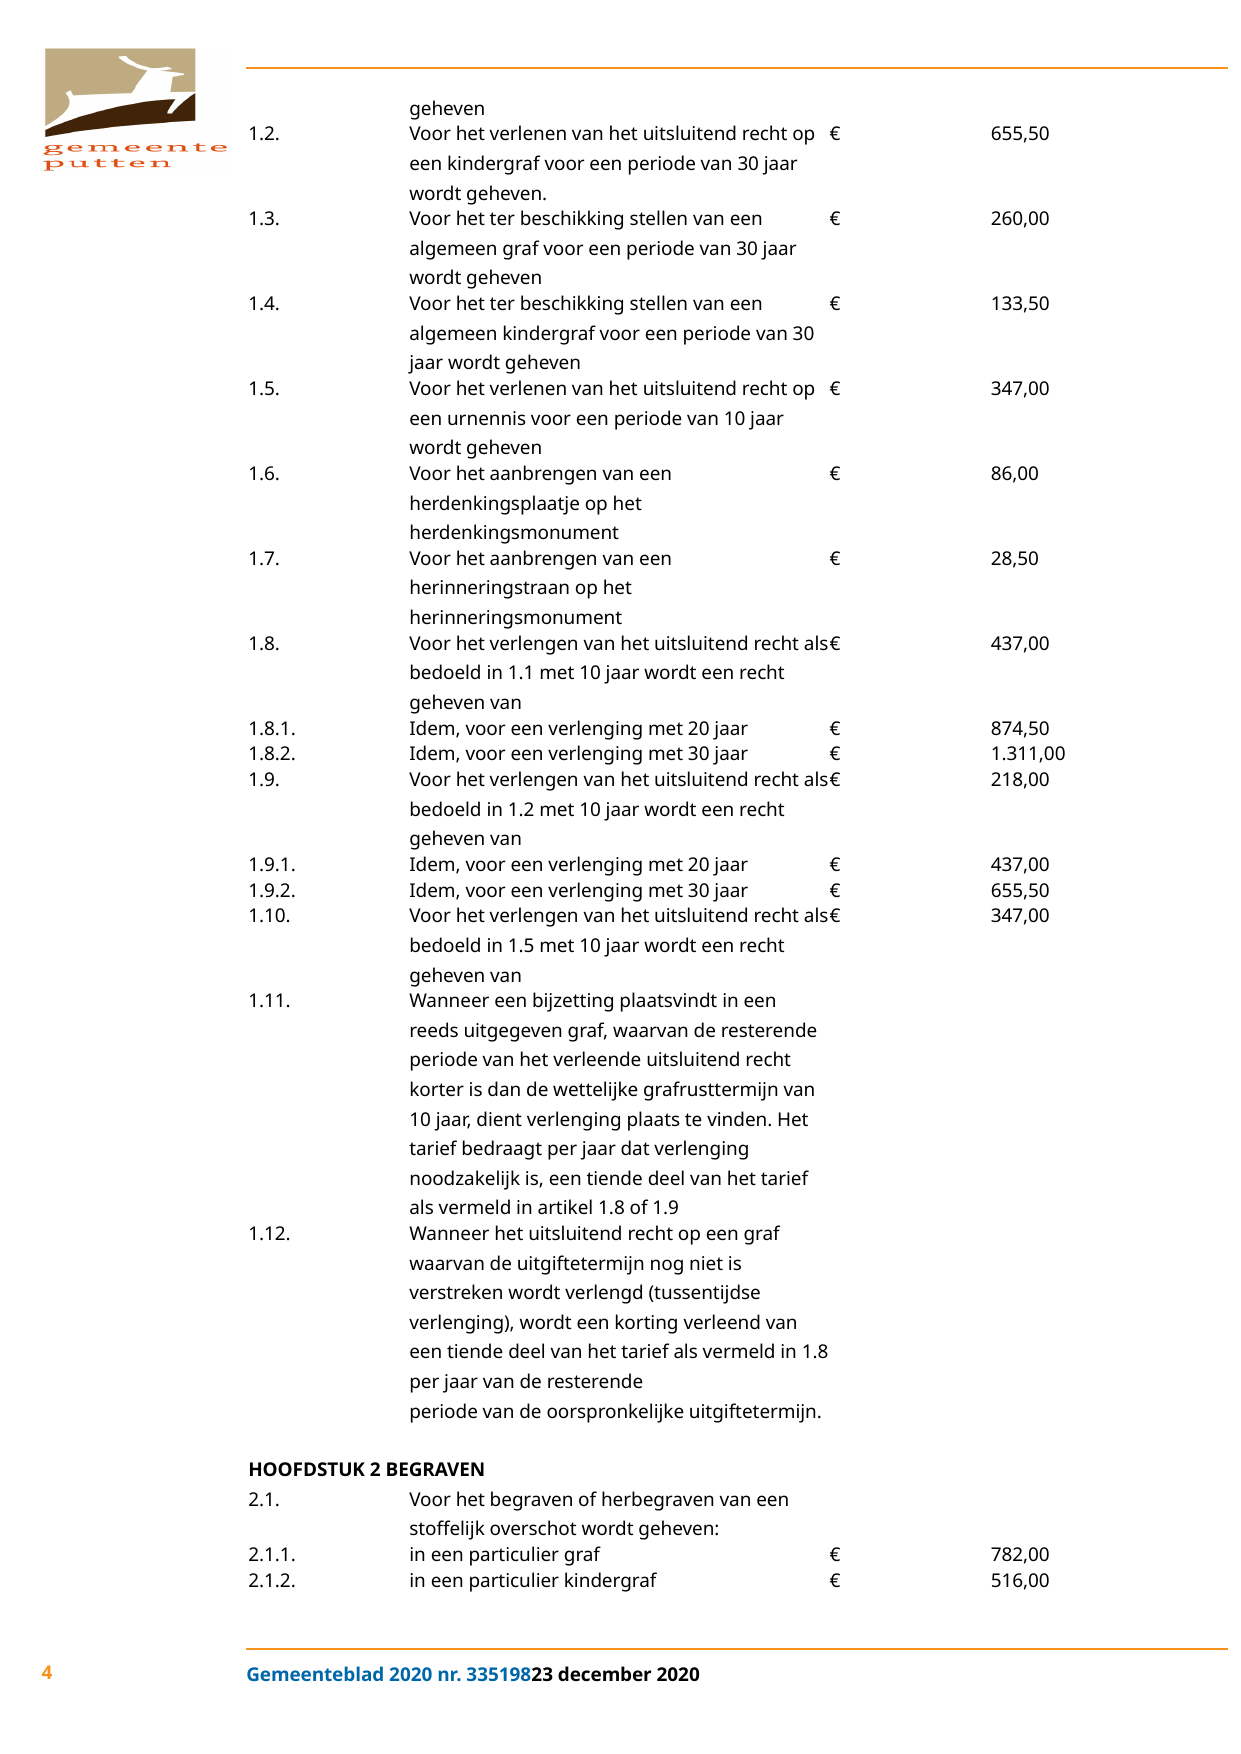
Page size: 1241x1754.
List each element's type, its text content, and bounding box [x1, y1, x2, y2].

table_cell 1.9.2. [248, 877, 409, 903]
table_cell 1.311,00 [991, 741, 1152, 766]
table_cell € [829, 877, 991, 903]
table_cell € [829, 1567, 991, 1593]
table_cell [829, 1220, 991, 1423]
table_cell 1.3. [248, 205, 409, 290]
table_header 2.1. [248, 1486, 409, 1541]
table_cell [829, 988, 991, 1220]
table_cell Idem, voor een verlenging met 30 jaar [409, 741, 829, 766]
table_cell 1.2. [248, 121, 409, 205]
table_cell Voor het verlengen van het uitsluitend recht als bedoeld in 1.5 met 10 jaar wordt een recht geheven van [409, 903, 829, 987]
table_cell Voor het verlengen van het uitsluitend recht als bedoeld in 1.2 met 10 jaar wordt een recht geheven van [409, 766, 829, 851]
table_cell Wanneer een bijzetting plaatsvindt in een reeds uitgegeven graf, waarvan de resterende periode van het verleende uitsluitend recht korter is dan de wettelijke grafrusttermijn van 10 jaar, dient verlenging plaats te vinden. Het tarief bedraagt per jaar dat verlenging noodzakelijk is, een tiende deel van het tarief als vermeld in artikel 1.8 of 1.9 [409, 988, 829, 1220]
table_cell 347,00 [991, 375, 1152, 460]
table_cell 1.7. [248, 545, 409, 630]
table_cell € [829, 903, 991, 987]
table_cell € [829, 205, 991, 290]
table_cell € [829, 460, 991, 545]
table_cell 874,50 [991, 715, 1152, 741]
table_header Voor het begraven of herbegraven van een stoffelijk overschot wordt geheven: [409, 1486, 829, 1541]
table_cell 260,00 [991, 205, 1152, 290]
table_cell 2.1.2. [248, 1567, 409, 1593]
table_cell 1.5. [248, 375, 409, 460]
table_cell 655,50 [991, 877, 1152, 903]
table_cell 1.8.2. [248, 741, 409, 766]
table_cell in een particulier kindergraf [409, 1567, 829, 1593]
table_cell Voor het aanbrengen van een herinneringstraan op het herinneringsmonument [409, 545, 829, 630]
table_cell € [829, 290, 991, 375]
table_cell [991, 1220, 1152, 1423]
table_cell in een particulier graf [409, 1541, 829, 1567]
table_header [829, 1486, 991, 1541]
table_cell € [829, 121, 991, 205]
table_cell 1.9. [248, 766, 409, 851]
table_cell 347,00 [991, 903, 1152, 987]
table_cell € [829, 851, 991, 877]
table_header [829, 95, 991, 121]
table_cell 1.12. [248, 1220, 409, 1423]
table_header [248, 95, 409, 121]
table_cell 1.4. [248, 290, 409, 375]
table_header geheven [409, 95, 829, 121]
table_cell € [829, 715, 991, 741]
table_cell € [829, 375, 991, 460]
table_cell 133,50 [991, 290, 1152, 375]
table_cell 437,00 [991, 630, 1152, 715]
table_header [991, 95, 1152, 121]
table_cell € [829, 766, 991, 851]
table_cell 1.6. [248, 460, 409, 545]
table_cell Idem, voor een verlenging met 20 jaar [409, 851, 829, 877]
table_cell 1.9.1. [248, 851, 409, 877]
table_cell Voor het ter beschikking stellen van een algemeen graf voor een periode van 30 jaar wordt geheven [409, 205, 829, 290]
table_cell 1.8.1. [248, 715, 409, 741]
table_cell Idem, voor een verlenging met 30 jaar [409, 877, 829, 903]
table_cell 782,00 [991, 1541, 1152, 1567]
table_cell 1.11. [248, 988, 409, 1220]
table_cell 218,00 [991, 766, 1152, 851]
table_cell Voor het verlengen van het uitsluitend recht als bedoeld in 1.1 met 10 jaar wordt een recht geheven van [409, 630, 829, 715]
table_cell € [829, 545, 991, 630]
table_cell Idem, voor een verlenging met 20 jaar [409, 715, 829, 741]
table_cell 28,50 [991, 545, 1152, 630]
table_cell Voor het ter beschikking stellen van een algemeen kindergraf voor een periode van 30 jaar wordt geheven [409, 290, 829, 375]
table_cell Voor het aanbrengen van een herdenkingsplaatje op het herdenkingsmonument [409, 460, 829, 545]
table_cell 437,00 [991, 851, 1152, 877]
table_cell € [829, 1541, 991, 1567]
table_cell 2.1.1. [248, 1541, 409, 1567]
table_cell 1.10. [248, 903, 409, 987]
text HOOFDSTUK 2 BEGRAVEN [248, 1456, 1152, 1482]
table_cell Wanneer het uitsluitend recht op een graf waarvan de uitgiftetermijn nog niet is verstreken wordt verlengd (tussentijdse verlenging), wordt een korting verleend van een tiende deel van het tarief als vermeld in 1.8 per jaar van de resterende periode van de oorspronkelijke uitgiftetermijn. [409, 1220, 829, 1423]
table_cell 655,50 [991, 121, 1152, 205]
table_cell 516,00 [991, 1567, 1152, 1593]
table_cell 86,00 [991, 460, 1152, 545]
table_cell € [829, 741, 991, 766]
table_cell Voor het verlenen van het uitsluitend recht op een kindergraf voor een periode van 30 jaar wordt geheven. [409, 121, 829, 205]
picture [41, 47, 231, 172]
table_cell [991, 988, 1152, 1220]
table_header [991, 1486, 1152, 1541]
table_cell 1.8. [248, 630, 409, 715]
table_cell € [829, 630, 991, 715]
table_cell Voor het verlenen van het uitsluitend recht op een urnennis voor een periode van 10 jaar wordt geheven [409, 375, 829, 460]
